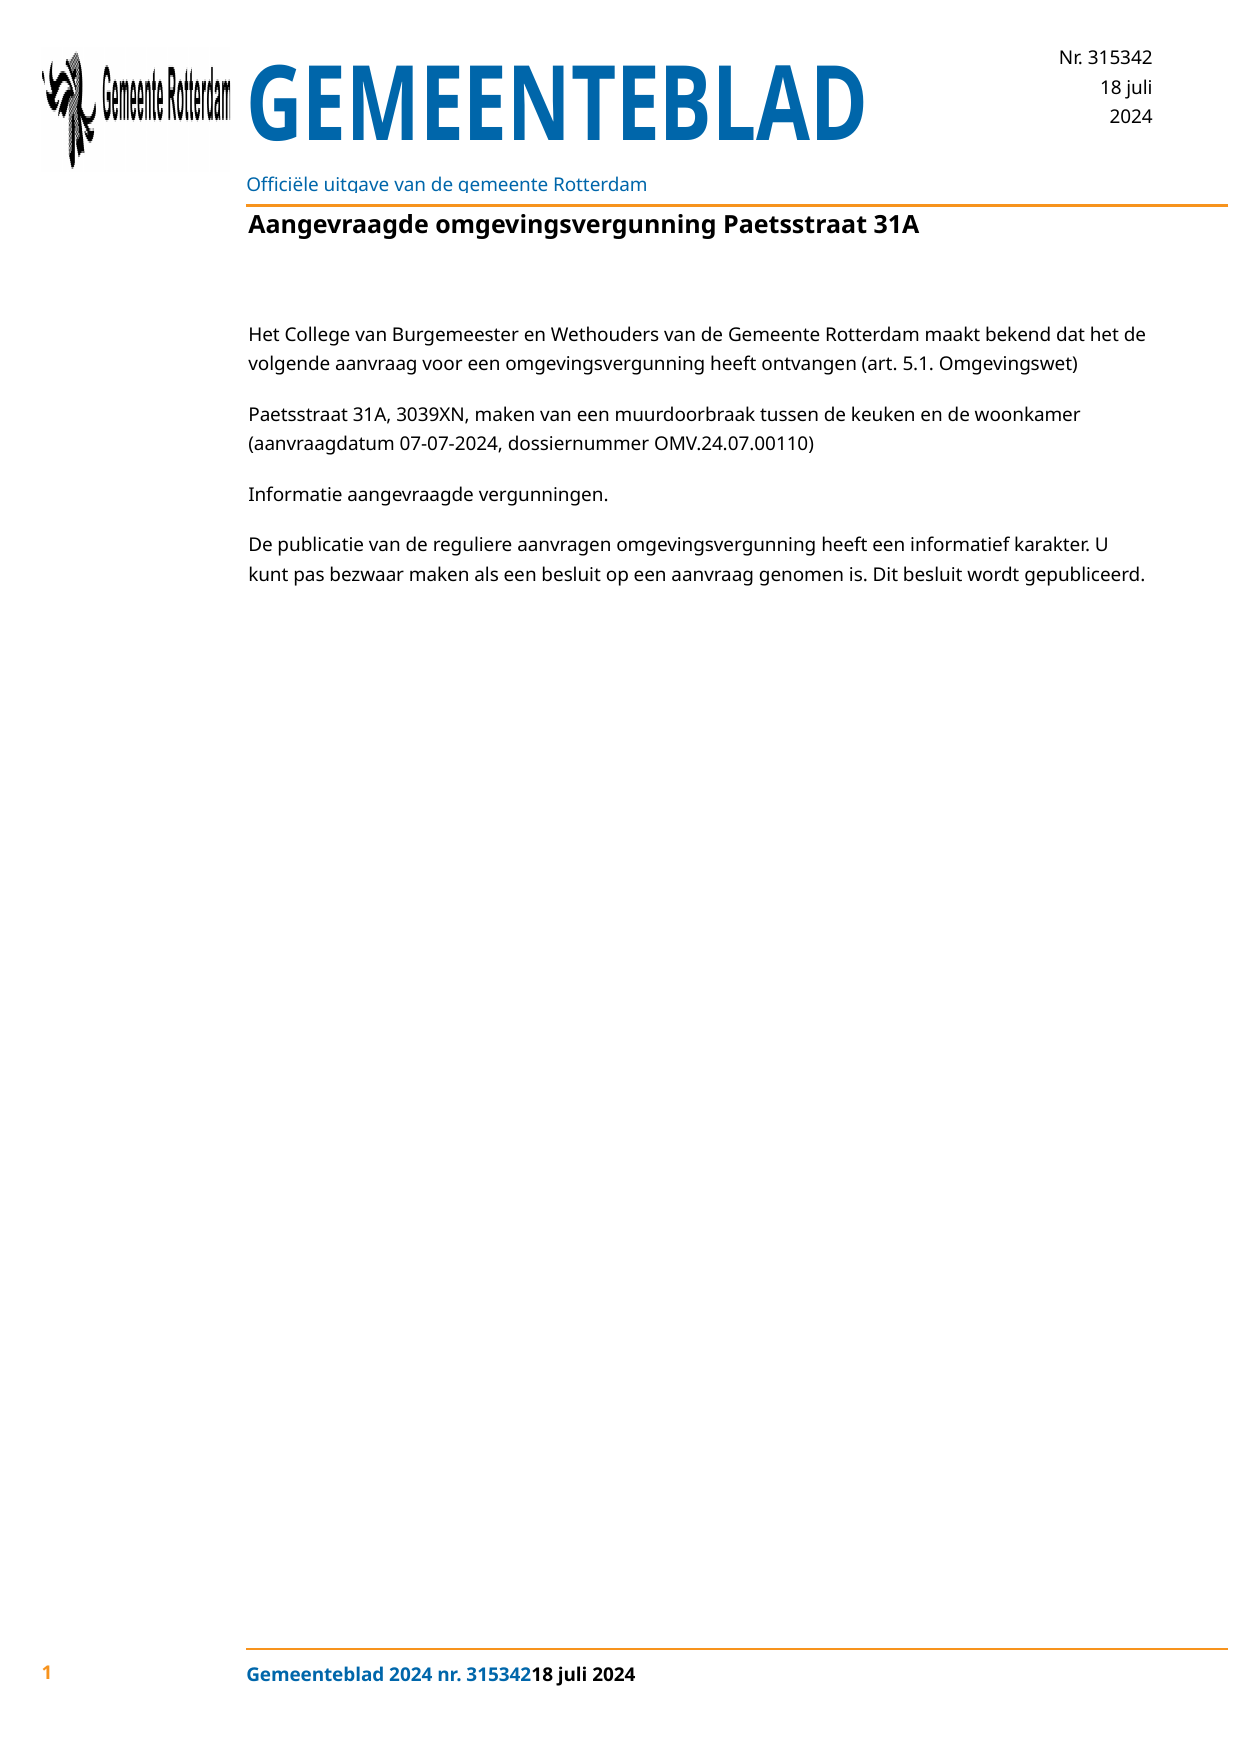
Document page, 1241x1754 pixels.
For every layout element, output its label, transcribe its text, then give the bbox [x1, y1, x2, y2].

picture [41, 47, 231, 172]
text Het College van Burgemeester en Wethouders van de Gemeente Rotterdam maakt bekend dat het de volgende aanvraag voor een omgevingsvergunning heeft ontvangen (art. 5.1. Omgevingswet) [248, 321, 1152, 376]
text Paetsstraat 31A, 3039XN, maken van een muurdoorbraak tussen de keuken en de woonkamer (aanvraagdatum 07-07-2024, dossiernummer OMV.24.07.00110) [248, 401, 1152, 456]
text Informatie aangevraagde vergunningen. [248, 481, 1152, 506]
text Aangevraagde omgevingsvergunning Paetsstraat 31A [248, 207, 1152, 241]
text De publicatie van de reguliere aanvragen omgevingsvergunning heeft een informatief karakter. U kunt pas bezwaar maken als een besluit op een aanvraag genomen is. Dit besluit wordt gepubliceerd. [248, 531, 1152, 586]
